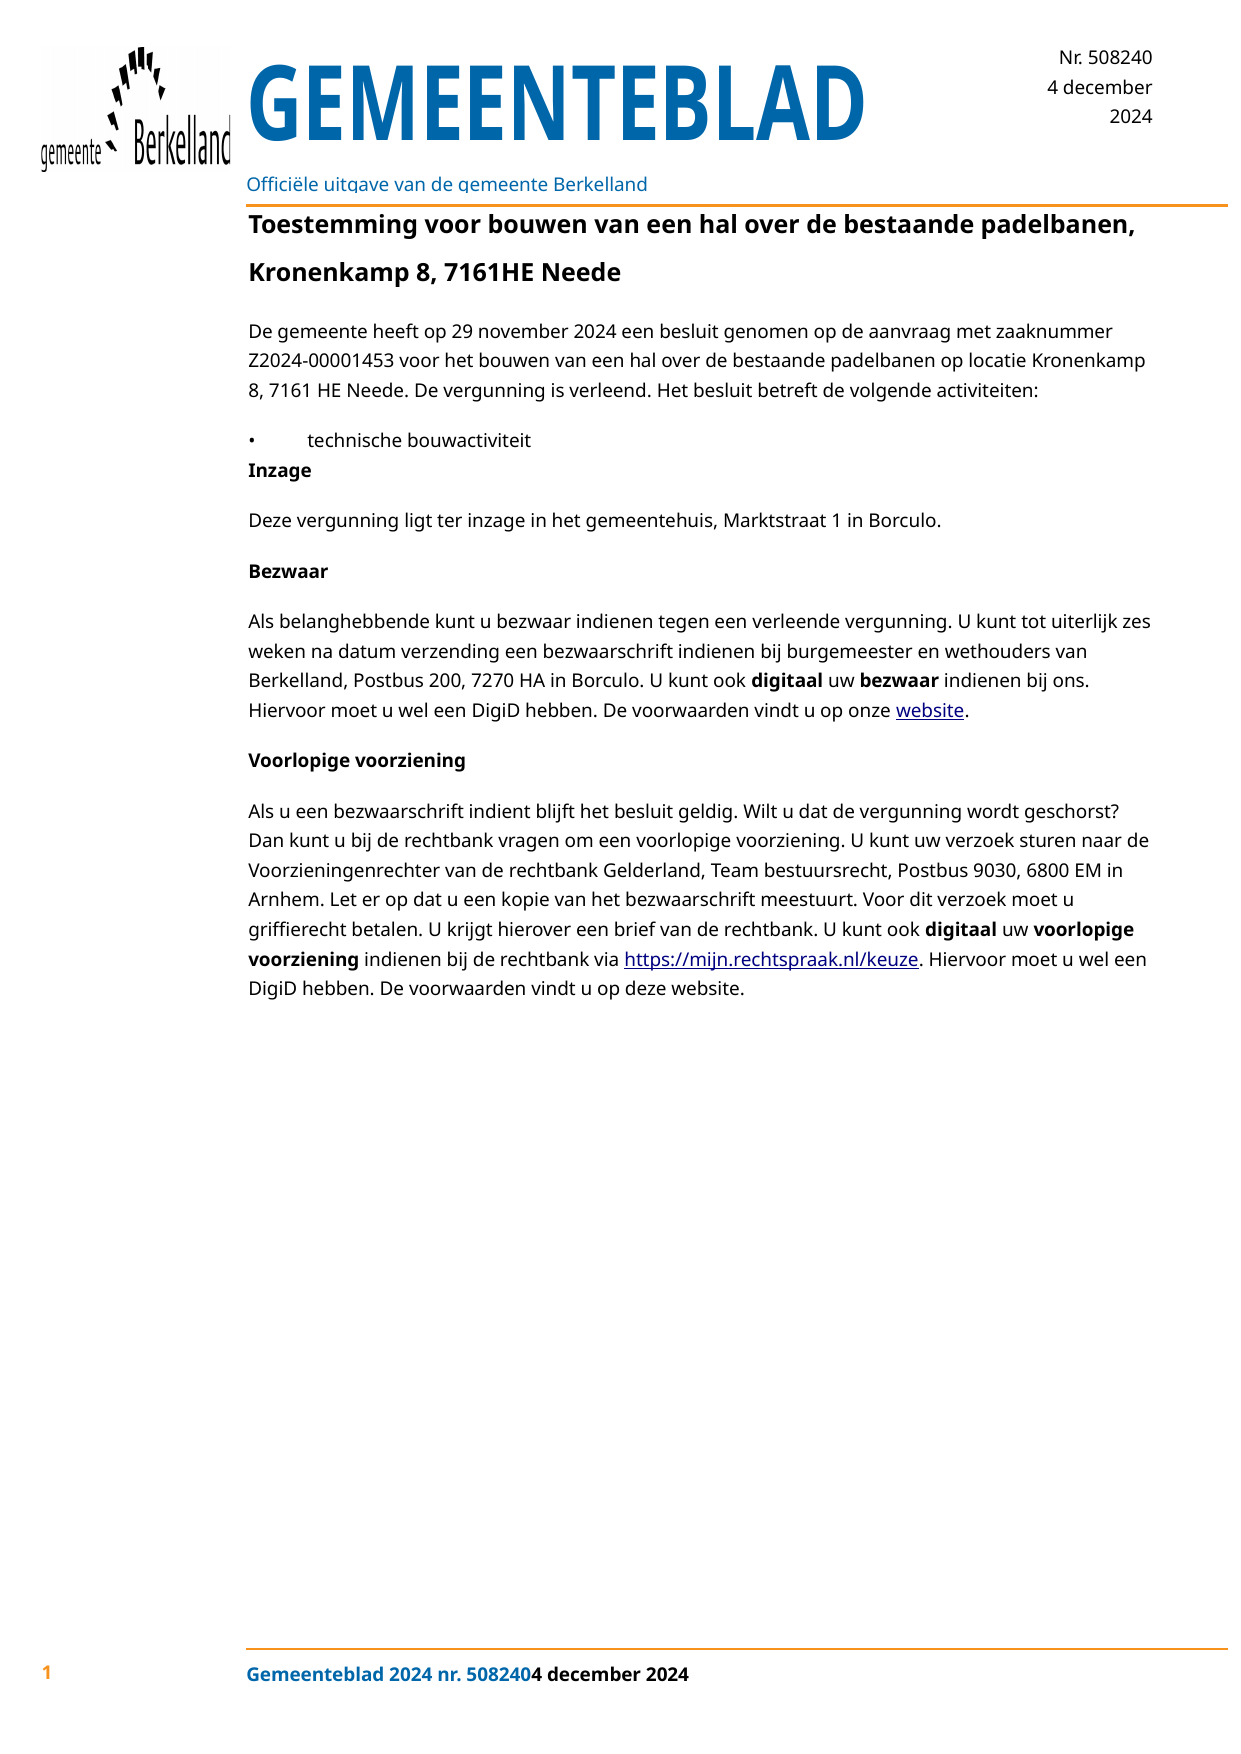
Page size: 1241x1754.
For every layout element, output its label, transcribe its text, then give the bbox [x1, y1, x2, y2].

picture [41, 47, 231, 172]
text Bezwaar [248, 558, 1152, 584]
text De gemeente heeft op 29 november 2024 een besluit genomen op de aanvraag met zaaknummer Z2024-00001453 voor het bouwen van een hal over de bestaande padelbanen op locatie Kronenkamp 8, 7161 HE Neede. De vergunning is verleend. Het besluit betreft de volgende activiteiten: [248, 318, 1152, 403]
text Als belanghebbende kunt u bezwaar indienen tegen een verleende vergunning. U kunt tot uiterlijk zes weken na datum verzending een bezwaarschrift indienen bij burgemeester en wethouders van Berkelland, Postbus 200, 7270 HA in Borculo. U kunt ook digitaal uw bezwaar indienen bij ons. Hiervoor moet u wel een DigiD hebben. De voorwaarden vindt u op onze website. [248, 608, 1152, 723]
list technische bouwactiviteit [248, 427, 1152, 453]
text Toestemming voor bouwen van een hal over de bestaande padelbanen, Kronenkamp 8, 7161HE Neede [248, 207, 1152, 288]
text Inzage [248, 457, 1152, 483]
text Voorlopige voorziening [248, 747, 1152, 773]
text Als u een bezwaarschrift indient blijft het besluit geldig. Wilt u dat de vergunning wordt geschorst? Dan kunt u bij de rechtbank vragen om een voorlopige voorziening. U kunt uw verzoek sturen naar de Voorzieningenrechter van de rechtbank Gelderland, Team bestuursrecht, Postbus 9030, 6800 EM in Arnhem. Let er op dat u een kopie van het bezwaarschrift meestuurt. Voor dit verzoek moet u griffierecht betalen. U krijgt hierover een brief van de rechtbank. U kunt ook digitaal uw voorlopige voorziening indienen bij de rechtbank via https://mijn.rechtspraak.nl/keuze. Hiervoor moet u wel een DigiD hebben. De voorwaarden vindt u op deze website. [248, 798, 1152, 1001]
text Deze vergunning ligt ter inzage in het gemeentehuis, Marktstraat 1 in Borculo. [248, 507, 1152, 533]
